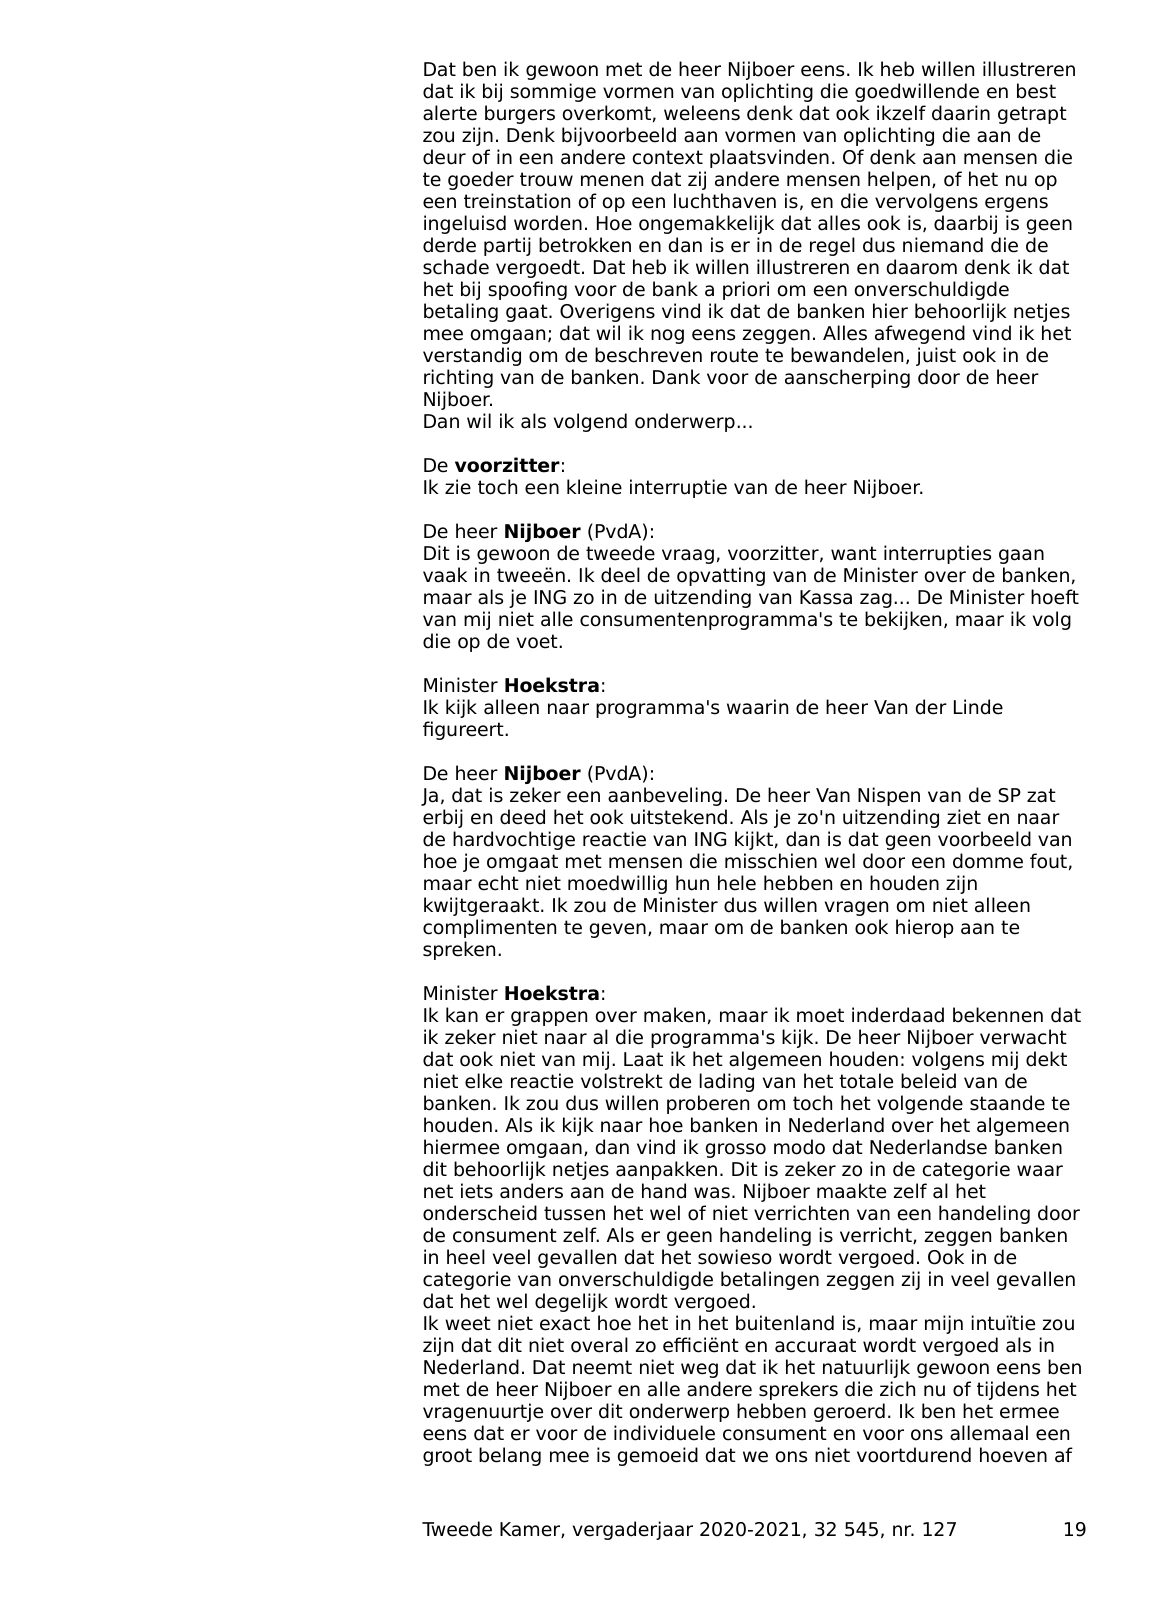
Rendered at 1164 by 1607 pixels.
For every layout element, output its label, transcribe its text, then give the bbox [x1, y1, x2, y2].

text Dan wil ik als volgend onderwerp... [422, 411, 1087, 433]
text De heer Nijboer (PvdA): [422, 521, 1087, 543]
text Dit is gewoon de tweede vraag, voorzitter, want interrupties gaan vaak in tweeën. Ik deel de opvatting van de Minister over de banken, maar als je ING zo in de uitzending van Kassa zag... De Minister hoeft van mij niet alle consumentenprogramma's te bekijken, maar ik volg die op de voet. [422, 543, 1087, 653]
text De voorzitter: [422, 455, 1087, 477]
text Dat ben ik gewoon met de heer Nijboer eens. Ik heb willen illustreren dat ik bij sommige vormen van oplichting die goedwillende en best alerte burgers overkomt, weleens denk dat ook ikzelf daarin getrapt zou zijn. Denk bijvoorbeeld aan vormen van oplichting die aan de deur of in een andere context plaatsvinden. Of denk aan mensen die te goeder trouw menen dat zij andere mensen helpen, of het nu op een treinstation of op een luchthaven is, en die vervolgens ergens ingeluisd worden. Hoe ongemakkelijk dat alles ook is, daarbij is geen derde partij betrokken en dan is er in de regel dus niemand die de schade vergoedt. Dat heb ik willen illustreren en daarom denk ik dat het bij spoofing voor de bank a priori om een onverschuldigde betaling gaat. Overigens vind ik dat de banken hier behoorlijk netjes mee omgaan; dat wil ik nog eens zeggen. Alles afwegend vind ik het verstandig om de beschreven route te bewandelen, juist ook in de richting van de banken. Dank voor de aanscherping door de heer Nijboer. [422, 59, 1087, 411]
text Ja, dat is zeker een aanbeveling. De heer Van Nispen van de SP zat erbij en deed het ook uitstekend. Als je zo'n uitzending ziet en naar de hardvochtige reactie van ING kijkt, dan is dat geen voorbeeld van hoe je omgaat met mensen die misschien wel door een domme fout, maar echt niet moedwillig hun hele hebben en houden zijn kwijtgeraakt. Ik zou de Minister dus willen vragen om niet alleen complimenten te geven, maar om de banken ook hierop aan te spreken. [422, 785, 1087, 961]
text De heer Nijboer (PvdA): [422, 763, 1087, 785]
text Ik kan er grappen over maken, maar ik moet inderdaad bekennen dat ik zeker niet naar al die programma's kijk. De heer Nijboer verwacht dat ook niet van mij. Laat ik het algemeen houden: volgens mij dekt niet elke reactie volstrekt de lading van het totale beleid van de banken. Ik zou dus willen proberen om toch het volgende staande te houden. Als ik kijk naar hoe banken in Nederland over het algemeen hiermee omgaan, dan vind ik grosso modo dat Nederlandse banken dit behoorlijk netjes aanpakken. Dit is zeker zo in de categorie waar net iets anders aan de hand was. Nijboer maakte zelf al het onderscheid tussen het wel of niet verrichten van een handeling door de consument zelf. Als er geen handeling is verricht, zeggen banken in heel veel gevallen dat het sowieso wordt vergoed. Ook in de categorie van onverschuldigde betalingen zeggen zij in veel gevallen dat het wel degelijk wordt vergoed. [422, 1005, 1087, 1313]
text Ik weet niet exact hoe het in het buitenland is, maar mijn intuïtie zou zijn dat dit niet overal zo efficiënt en accuraat wordt vergoed als in Nederland. Dat neemt niet weg dat ik het natuurlijk gewoon eens ben met de heer Nijboer en alle andere sprekers die zich nu of tijdens het vragenuurtje over dit onderwerp hebben geroerd. Ik ben het ermee eens dat er voor de individuele consument en voor ons allemaal een groot belang mee is gemoeid dat we ons niet voortdurend hoeven af [422, 1313, 1087, 1467]
text Minister Hoekstra: [422, 675, 1087, 697]
text Ik zie toch een kleine interruptie van de heer Nijboer. [422, 477, 1087, 499]
text Minister Hoekstra: [422, 983, 1087, 1005]
text Ik kijk alleen naar programma's waarin de heer Van der Linde figureert. [422, 697, 1087, 741]
